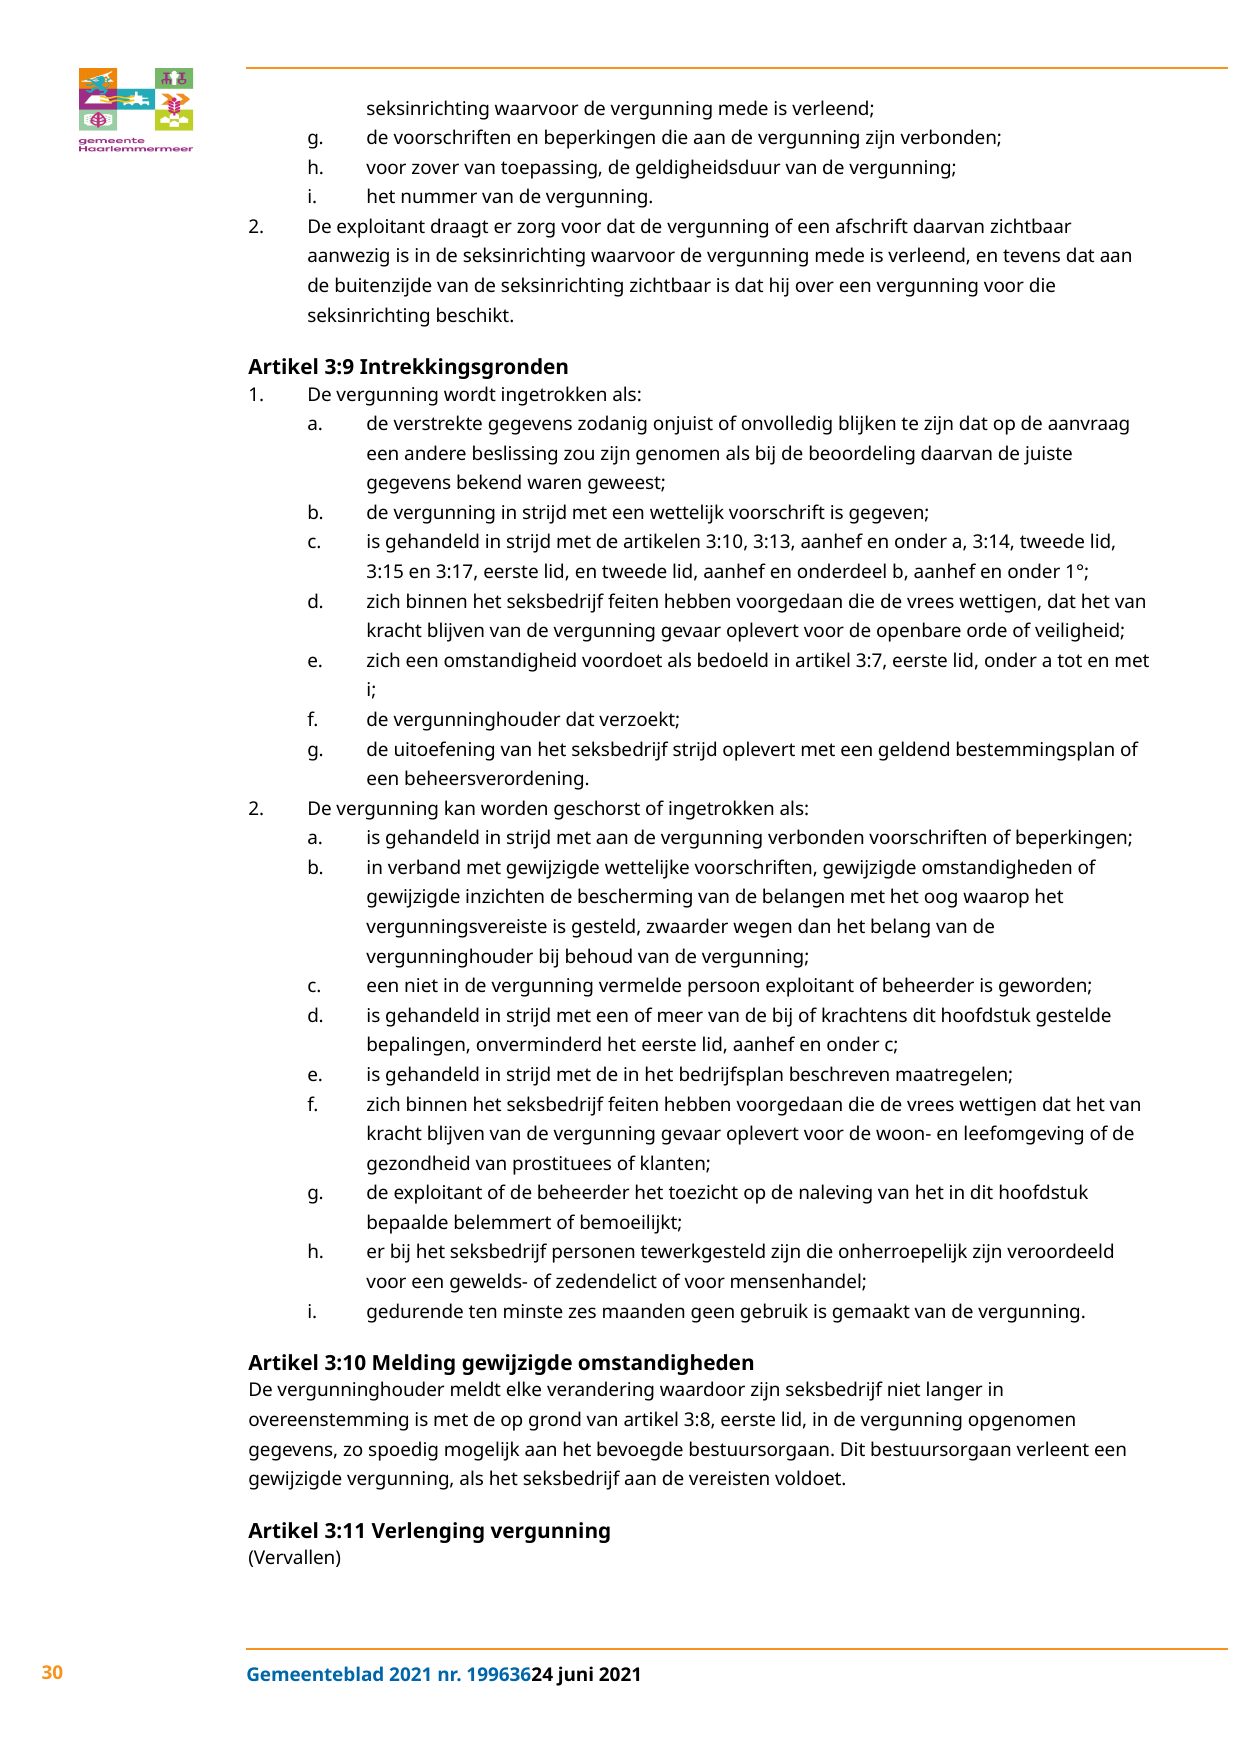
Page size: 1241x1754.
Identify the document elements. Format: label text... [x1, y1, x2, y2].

text De vergunninghouder meldt elke verandering waardoor zijn seksbedrijf niet langer in overeenstemming is met de op grond van artikel 3:8, eerste lid, in de vergunning opgenomen gegevens, zo spoedig mogelijk aan het bevoegde bestuursorgaan. Dit bestuursorgaan verleent een gewijzigde vergunning, als het seksbedrijf aan de vereisten voldoet. [248, 1377, 1152, 1491]
text Artikel 3:10 Melding gewijzigde omstandigheden [248, 1348, 1152, 1377]
list gedurende ten minste zes maanden geen gebruik is gemaakt van de vergunning. [307, 1298, 1152, 1323]
list de voorschriften en beperkingen die aan de vergunning zijn verbonden; [307, 124, 1152, 150]
list een niet in de vergunning vermelde persoon exploitant of beheerder is geworden; [307, 972, 1152, 998]
list De vergunning kan worden geschorst of ingetrokken als: [248, 795, 1152, 821]
list de vergunninghouder dat verzoekt; [307, 706, 1152, 732]
picture [41, 47, 231, 172]
text (Vervallen) [248, 1544, 1152, 1570]
text Artikel 3:11 Verlenging vergunning [248, 1516, 1152, 1544]
list zich een omstandigheid voordoet als bedoeld in artikel 3:7, eerste lid, onder a tot en met i; [307, 647, 1152, 702]
list is gehandeld in strijd met de in het bedrijfsplan beschreven maatregelen; [307, 1061, 1152, 1087]
list De exploitant draagt er zorg voor dat de vergunning of een afschrift daarvan zichtbaar aanwezig is in de seksinrichting waarvoor de vergunning mede is verleend, en tevens dat aan de buitenzijde van de seksinrichting zichtbaar is dat hij over een vergunning voor die seksinrichting beschikt. [248, 213, 1152, 328]
list er bij het seksbedrijf personen tewerkgesteld zijn die onherroepelijk zijn veroordeeld voor een gewelds- of zedendelict of voor mensenhandel; [307, 1239, 1152, 1294]
list voor zover van toepassing, de geldigheidsduur van de vergunning; [307, 154, 1152, 180]
list De vergunning wordt ingetrokken als: [248, 381, 1152, 406]
list zich binnen het seksbedrijf feiten hebben voorgedaan die de vrees wettigen dat het van kracht blijven van de vergunning gevaar oplevert voor de woon- en leefomgeving of de gezondheid van prostituees of klanten; [307, 1091, 1152, 1176]
list de vergunning in strijd met een wettelijk voorschrift is gegeven; [307, 499, 1152, 525]
list de uitoefening van het seksbedrijf strijd oplevert met een geldend bestemmingsplan of een beheersverordening. [307, 736, 1152, 791]
list is gehandeld in strijd met een of meer van de bij of krachtens dit hoofdstuk gestelde bepalingen, onverminderd het eerste lid, aanhef en onder c; [307, 1002, 1152, 1057]
list in verband met gewijzigde wettelijke voorschriften, gewijzigde omstandigheden of gewijzigde inzichten de bescherming van de belangen met het oog waarop het vergunningsvereiste is gesteld, zwaarder wegen dan het belang van de vergunninghouder bij behoud van de vergunning; [307, 854, 1152, 968]
text Artikel 3:9 Intrekkingsgronden [248, 352, 1152, 381]
list is gehandeld in strijd met aan de vergunning verbonden voorschriften of beperkingen; [307, 824, 1152, 850]
list de verstrekte gegevens zodanig onjuist of onvolledig blijken te zijn dat op de aanvraag een andere beslissing zou zijn genomen als bij de beoordeling daarvan de juiste gegevens bekend waren geweest; [307, 410, 1152, 495]
list seksinrichting waarvoor de vergunning mede is verleend; [307, 95, 1152, 121]
list de exploitant of de beheerder het toezicht op de naleving van het in dit hoofdstuk bepaalde belemmert of bemoeilijkt; [307, 1179, 1152, 1235]
list het nummer van de vergunning. [307, 183, 1152, 209]
list zich binnen het seksbedrijf feiten hebben voorgedaan die de vrees wettigen, dat het van kracht blijven van de vergunning gevaar oplevert voor de openbare orde of veiligheid; [307, 588, 1152, 643]
list is gehandeld in strijd met de artikelen 3:10, 3:13, aanhef en onder a, 3:14, tweede lid, 3:15 en 3:17, eerste lid, en tweede lid, aanhef en onderdeel b, aanhef en onder 1°; [307, 529, 1152, 584]
